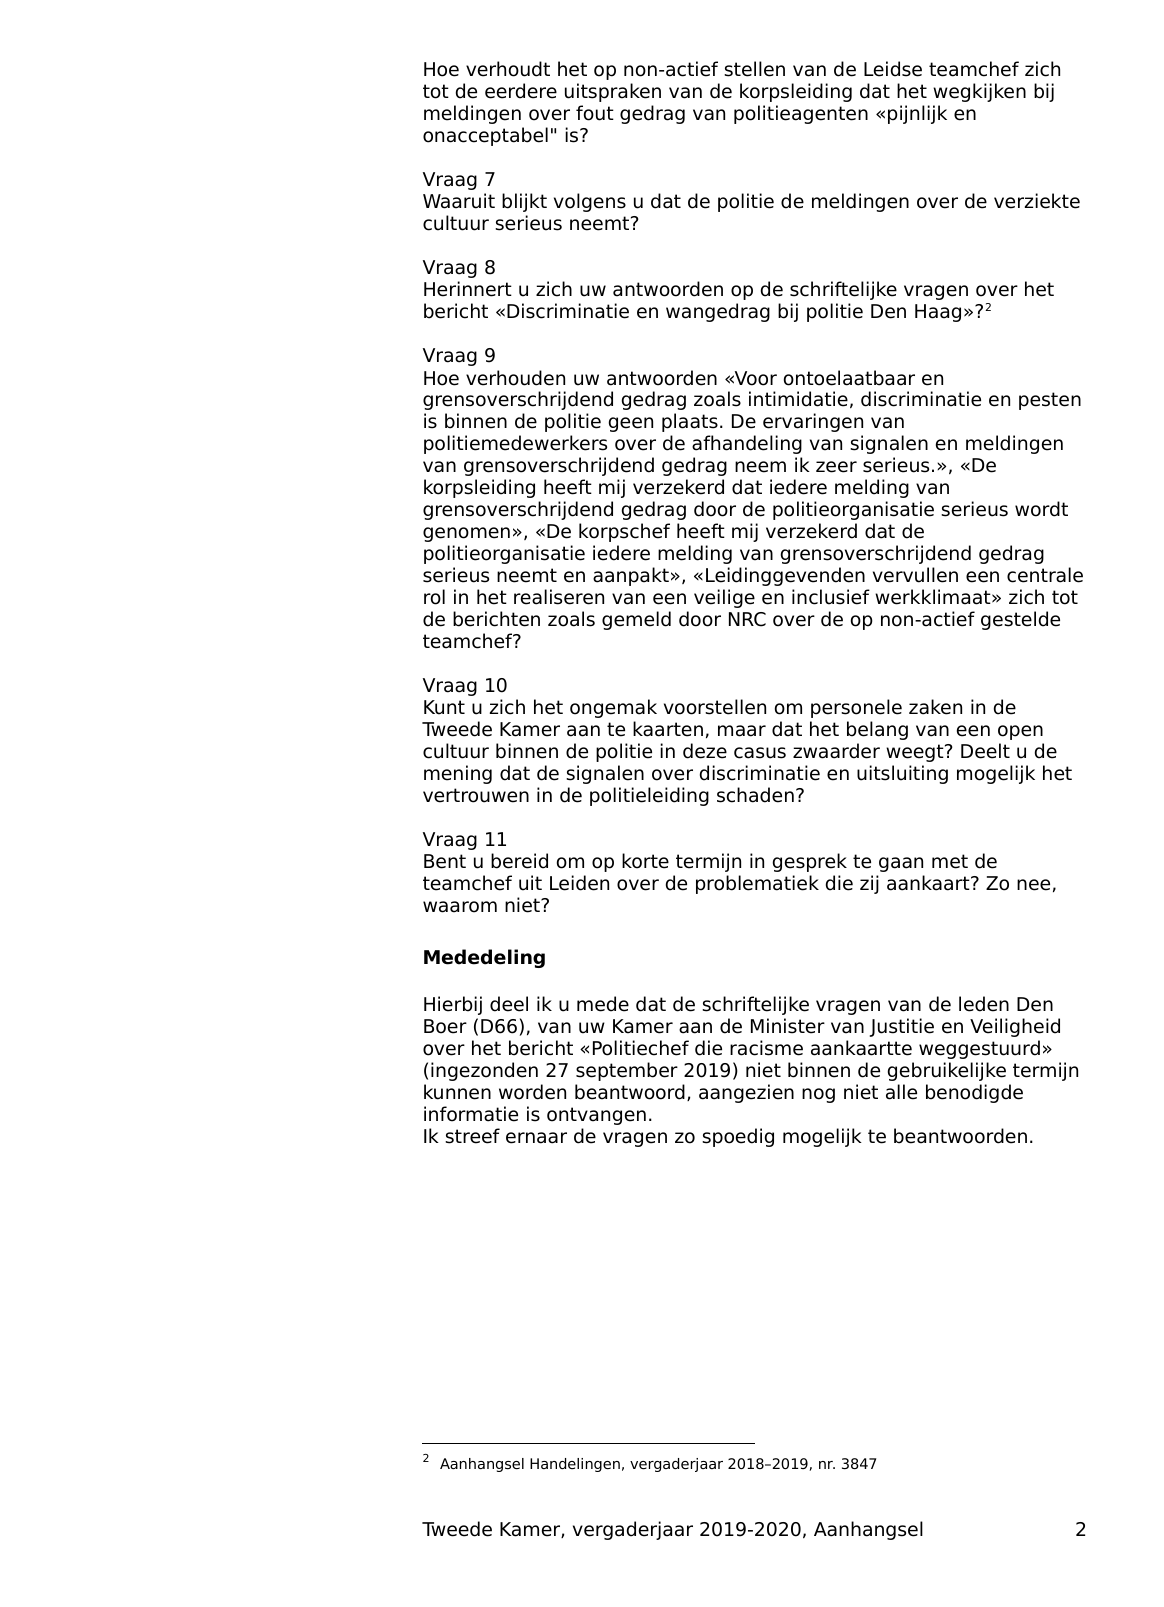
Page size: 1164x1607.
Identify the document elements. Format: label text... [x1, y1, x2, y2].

text Hoe verhoudt het op non-actief stellen van de Leidse teamchef zich tot de eerdere uitspraken van de korpsleiding dat het wegkijken bij meldingen over fout gedrag van politieagenten «pijnlijk en onacceptabel" is? [422, 59, 1087, 147]
text Vraag 11 [422, 829, 1087, 851]
text Kunt u zich het ongemak voorstellen om personele zaken in de Tweede Kamer aan te kaarten, maar dat het belang van een open cultuur binnen de politie in deze casus zwaarder weegt? Deelt u de mening dat de signalen over discriminatie en uitsluiting mogelijk het vertrouwen in de politieleiding schaden? [422, 697, 1087, 807]
text Herinnert u zich uw antwoorden op de schriftelijke vragen over het bericht «Discriminatie en wangedrag bij politie Den Haag»? [422, 279, 1087, 323]
text Aanhangsel Handelingen, vergaderjaar 2018–2019, nr. 3847 [422, 1452, 1087, 1474]
text Bent u bereid om op korte termijn in gesprek te gaan met de teamchef uit Leiden over de problematiek die zij aankaart? Zo nee, waarom niet? [422, 851, 1087, 917]
text Ik streef ernaar de vragen zo spoedig mogelijk te beantwoorden. [422, 1126, 1087, 1148]
text Hoe verhouden uw antwoorden «Voor ontoelaatbaar en grensoverschrijdend gedrag zoals intimidatie, discriminatie en pesten is binnen de politie geen plaats. De ervaringen van politiemedewerkers over de afhandeling van signalen en meldingen van grensoverschrijdend gedrag neem ik zeer serieus.», «De korpsleiding heeft mij verzekerd dat iedere melding van grensoverschrijdend gedrag door de politieorganisatie serieus wordt genomen», «De korpschef heeft mij verzekerd dat de politieorganisatie iedere melding van grensoverschrijdend gedrag serieus neemt en aanpakt», «Leidinggevenden vervullen een centrale rol in het realiseren van een veilige en inclusief werkklimaat» zich tot de berichten zoals gemeld door NRC over de op non-actief gestelde teamchef? [422, 367, 1087, 653]
text Hierbij deel ik u mede dat de schriftelijke vragen van de leden Den Boer (D66), van uw Kamer aan de Minister van Justitie en Veiligheid over het bericht «Politiechef die racisme aankaartte weggestuurd» (ingezonden 27 september 2019) niet binnen de gebruikelijke termijn kunnen worden beantwoord, aangezien nog niet alle benodigde informatie is ontvangen. [422, 994, 1087, 1126]
text Vraag 8 [422, 257, 1087, 279]
subtitle Mededeling [422, 947, 1087, 969]
text Vraag 10 [422, 675, 1087, 697]
text Waaruit blijkt volgens u dat de politie de meldingen over de verziekte cultuur serieus neemt? [422, 191, 1087, 235]
text Vraag 9 [422, 345, 1087, 367]
text Vraag 7 [422, 169, 1087, 191]
